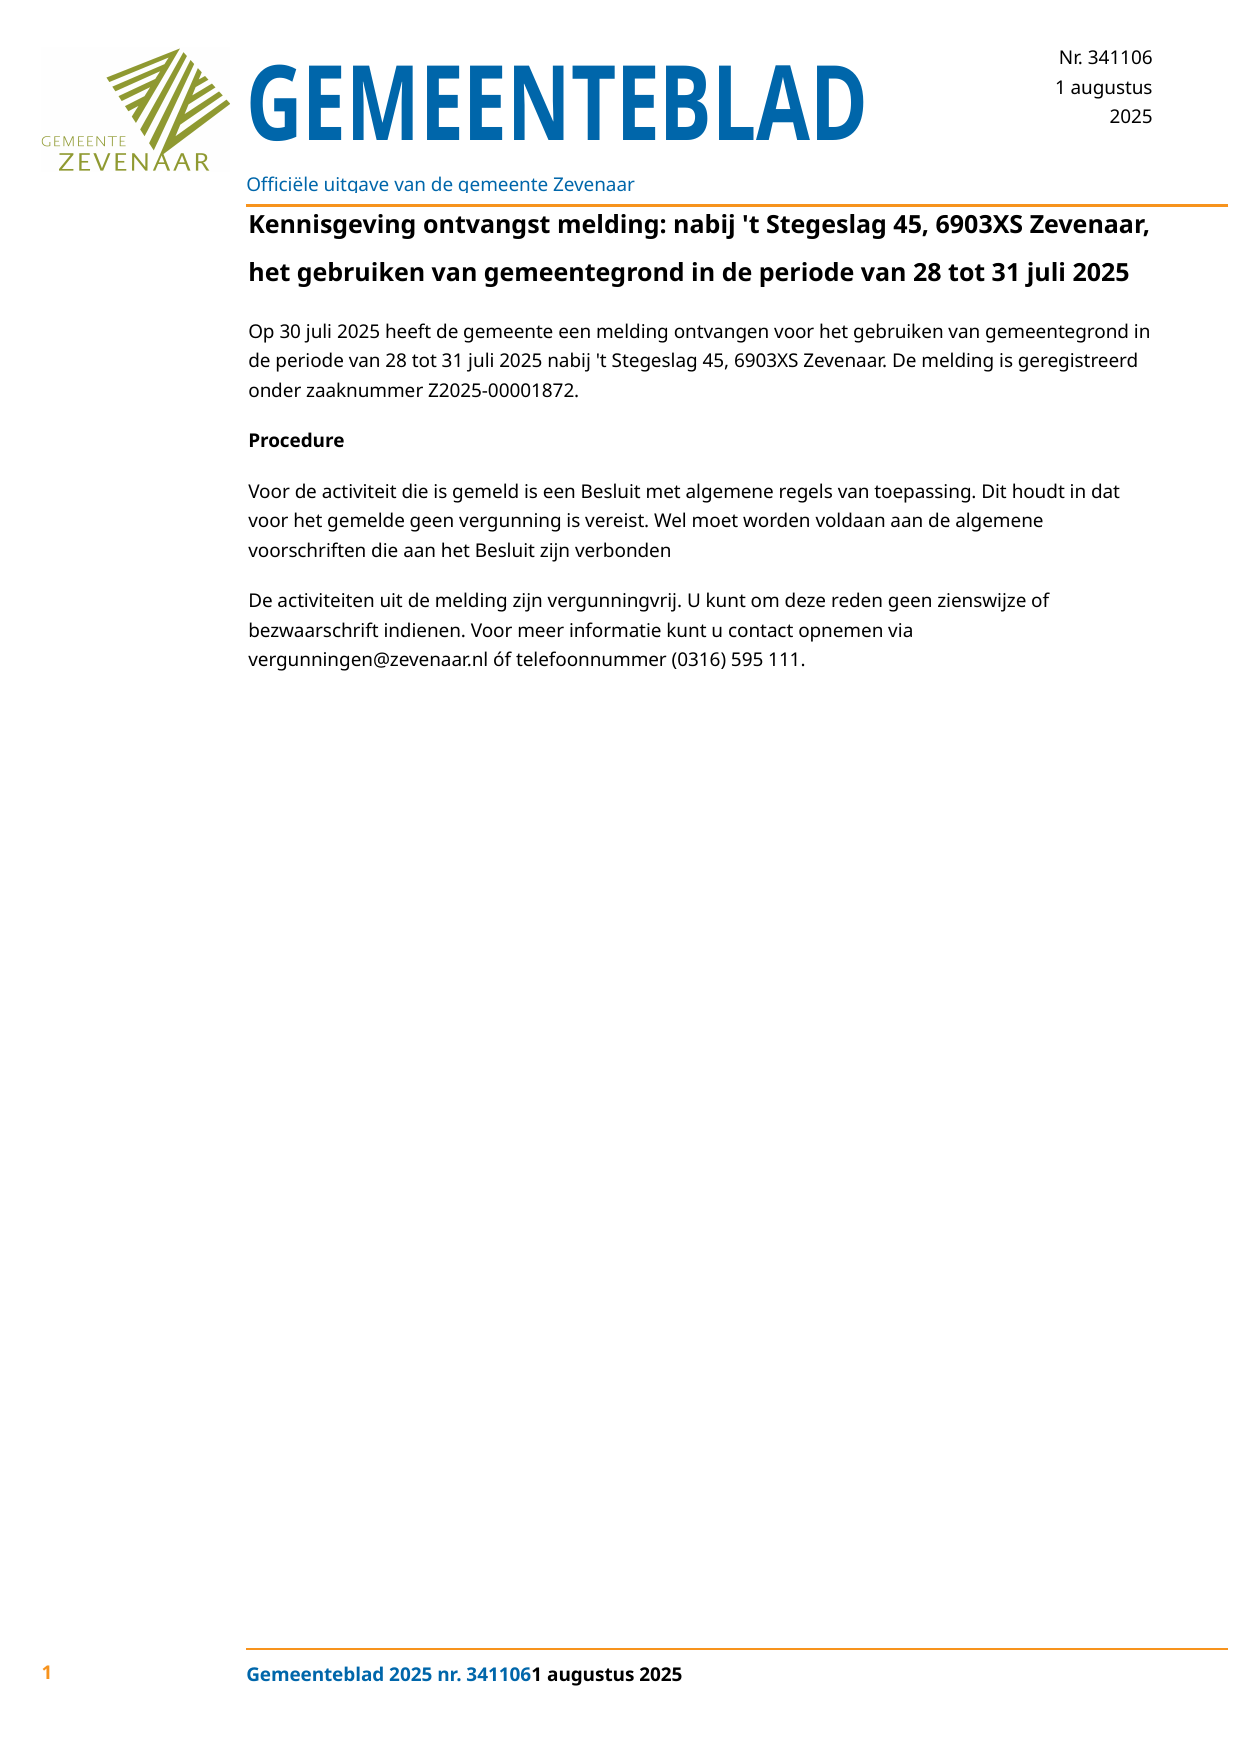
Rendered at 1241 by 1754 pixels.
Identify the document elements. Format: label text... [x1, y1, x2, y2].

text Op 30 juli 2025 heeft de gemeente een melding ontvangen voor het gebruiken van gemeentegrond in de periode van 28 tot 31 juli 2025 nabij 't Stegeslag 45, 6903XS Zevenaar. De melding is geregistreerd onder zaaknummer Z2025-00001872. [248, 318, 1152, 403]
text Procedure [248, 427, 1152, 453]
text Voor de activiteit die is gemeld is een Besluit met algemene regels van toepassing. Dit houdt in dat voor het gemelde geen vergunning is vereist. Wel moet worden voldaan aan de algemene voorschriften die aan het Besluit zijn verbonden [248, 478, 1152, 563]
picture [41, 47, 231, 172]
text De activiteiten uit de melding zijn vergunningvrij. U kunt om deze reden geen zienswijze of bezwaarschrift indienen. Voor meer informatie kunt u contact opnemen via vergunningen@zevenaar.nl óf telefoonnummer (0316) 595 111. [248, 587, 1152, 672]
text Kennisgeving ontvangst melding: nabij 't Stegeslag 45, 6903XS Zevenaar, het gebruiken van gemeentegrond in de periode van 28 tot 31 juli 2025 [248, 207, 1152, 288]
